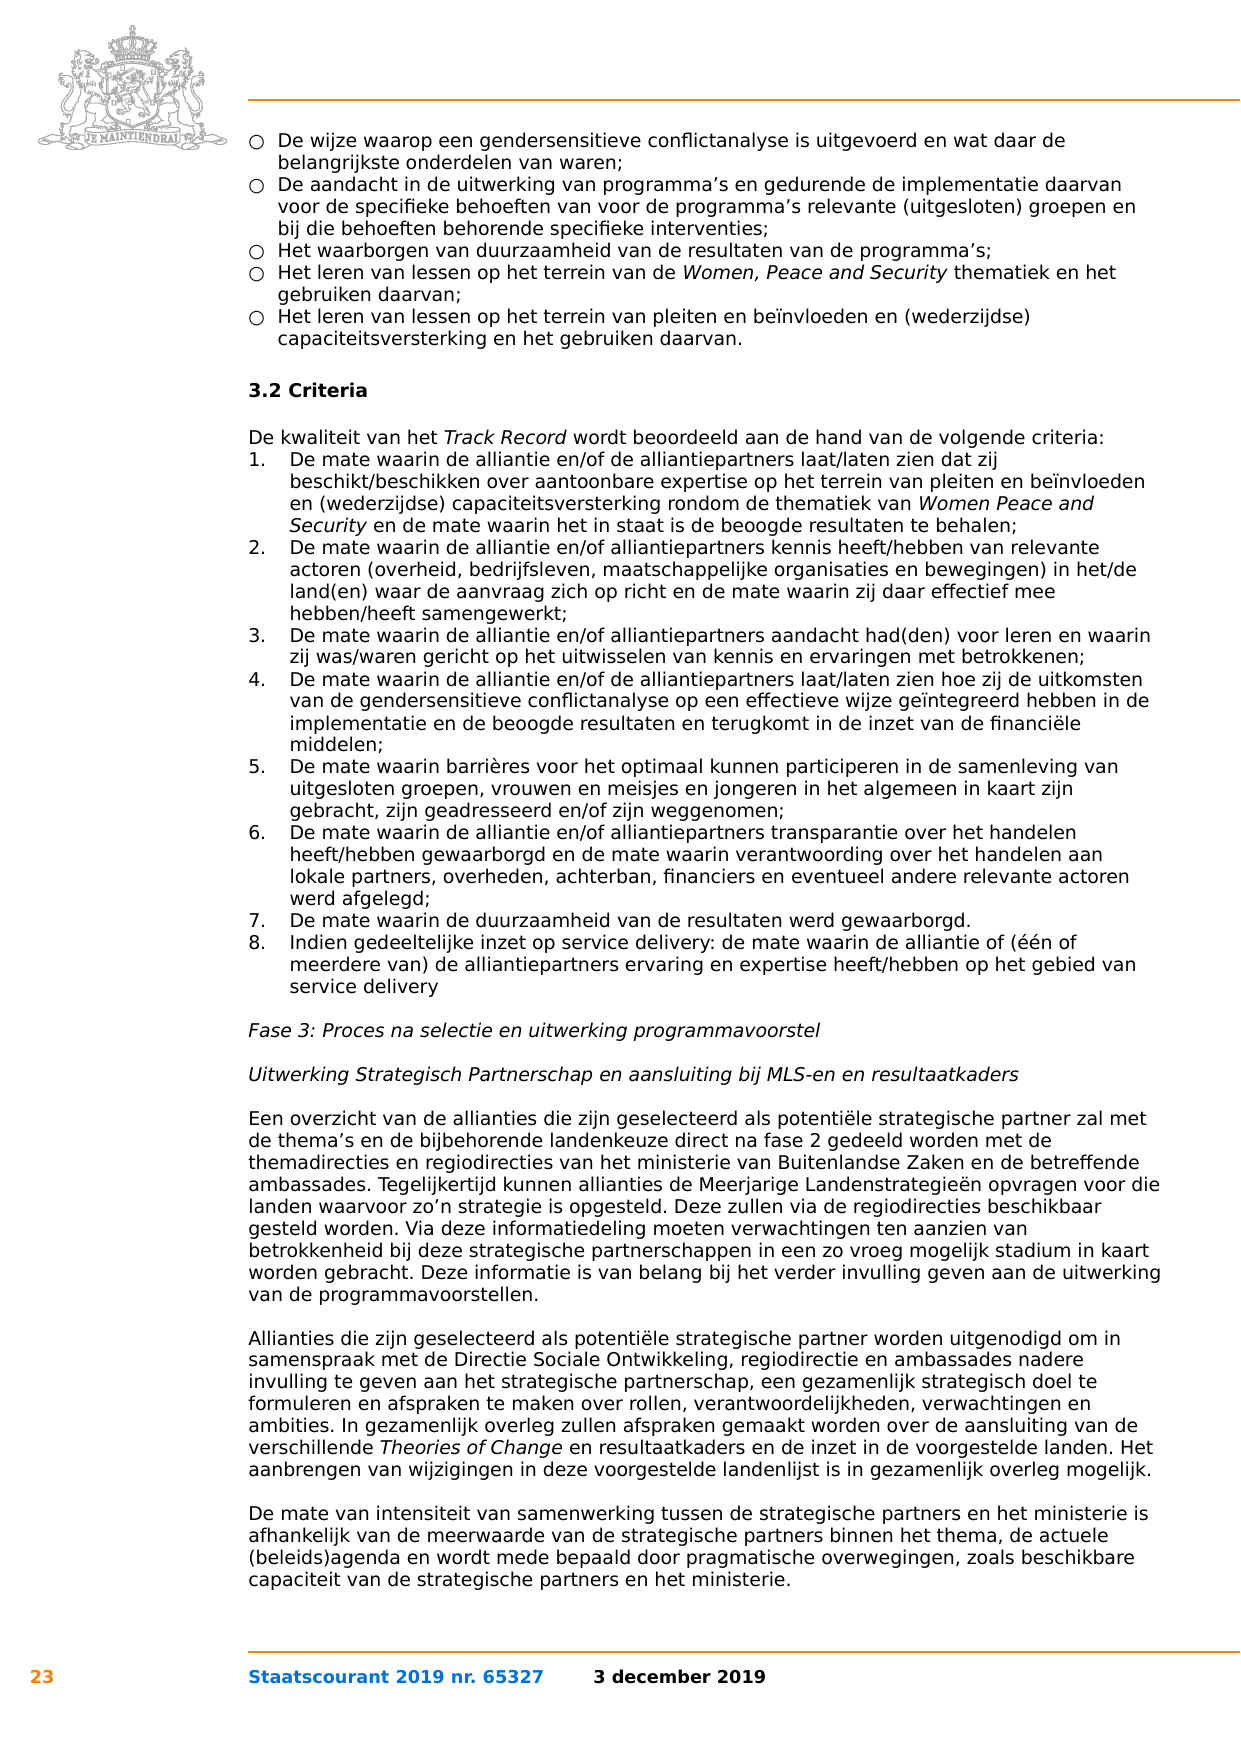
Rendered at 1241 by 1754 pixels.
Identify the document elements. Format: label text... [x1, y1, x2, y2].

text 2. De mate waarin de alliantie en/of alliantiepartners kennis heeft/hebben van relevante actoren (overheid, bedrijfsleven, maatschappelijke organisaties en bewegingen) in het/de land(en) waar de aanvraag zich op richt en de mate waarin zij daar effectief mee hebben/heeft samengewerkt; [248, 537, 1163, 624]
text ○ Het leren van lessen op het terrein van de Women, Peace and Security thematiek en het gebruiken daarvan; [248, 262, 1163, 306]
text 4. De mate waarin de alliantie en/of de alliantiepartners laat/laten zien hoe zij de uitkomsten van de gendersensitieve conflictanalyse op een effectieve wijze geïntegreerd hebben in de implementatie en de beoogde resultaten en terugkomt in de inzet van de financiële middelen; [248, 668, 1163, 756]
text Een overzicht van de allianties die zijn geselecteerd als potentiële strategische partner zal met de thema’s en de bijbehorende landenkeuze direct na fase 2 gedeeld worden met de themadirecties en regiodirecties van het ministerie van Buitenlandse Zaken en de betreffende ambassades. Tegelijkertijd kunnen allianties de Meerjarige Landenstrategieën opvragen voor die landen waarvoor zo’n strategie is opgesteld. Deze zullen via de regiodirecties beschikbaar gesteld worden. Via deze informatiedeling moeten verwachtingen ten aanzien van betrokkenheid bij deze strategische partnerschappen in een zo vroeg mogelijk stadium in kaart worden gebracht. Deze informatie is van belang bij het verder invulling geven aan de uitwerking van de programmavoorstellen. [248, 1108, 1163, 1306]
subtitle 3.2 Criteria [248, 380, 1163, 402]
text 3. De mate waarin de alliantie en/of alliantiepartners aandacht had(den) voor leren en waarin zij was/waren gericht op het uitwisselen van kennis en ervaringen met betrokkenen; [248, 624, 1163, 668]
text ○ Het waarborgen van duurzaamheid van de resultaten van de programma’s; [248, 240, 1163, 262]
text 1. De mate waarin de alliantie en/of de alliantiepartners laat/laten zien dat zij beschikt/beschikken over aantoonbare expertise op het terrein van pleiten en beïnvloeden en (wederzijdse) capaciteitsversterking rondom de thematiek van Women Peace and Security en de mate waarin het in staat is de beoogde resultaten te behalen; [248, 449, 1163, 537]
text Allianties die zijn geselecteerd als potentiële strategische partner worden uitgenodigd om in samenspraak met de Directie Sociale Ontwikkeling, regiodirectie en ambassades nadere invulling te geven aan het strategische partnerschap, een gezamenlijk strategisch doel te formuleren en afspraken te maken over rollen, verantwoordelijkheden, verwachtingen en ambities. In gezamenlijk overleg zullen afspraken gemaakt worden over de aansluiting van de verschillende Theories of Change en resultaatkaders en de inzet in de voorgestelde landen. Het aanbrengen van wijzigingen in deze voorgestelde landenlijst is in gezamenlijk overleg mogelijk. [248, 1327, 1163, 1481]
subtitle Fase 3: Proces na selectie en uitwerking programmavoorstel [248, 1020, 1163, 1042]
text 8. Indien gedeeltelijke inzet op service delivery: de mate waarin de alliantie of (één of meerdere van) de alliantiepartners ervaring en expertise heeft/hebben op het gebied van service delivery [248, 932, 1163, 998]
subtitle Uitwerking Strategisch Partnerschap en aansluiting bij MLS-en en resultaatkaders [248, 1064, 1163, 1086]
picture [38, 25, 227, 150]
text ○ Het leren van lessen op het terrein van pleiten en beïnvloeden en (wederzijdse) capaciteitsversterking en het gebruiken daarvan. [248, 306, 1163, 350]
text De mate van intensiteit van samenwerking tussen de strategische partners en het ministerie is afhankelijk van de meerwaarde van de strategische partners binnen het thema, de actuele (beleids)agenda en wordt mede bepaald door pragmatische overwegingen, zoals beschikbare capaciteit van de strategische partners en het ministerie. [248, 1503, 1163, 1591]
text 5. De mate waarin barrières voor het optimaal kunnen participeren in de samenleving van uitgesloten groepen, vrouwen en meisjes en jongeren in het algemeen in kaart zijn gebracht, zijn geadresseerd en/of zijn weggenomen; [248, 756, 1163, 822]
text ○ De wijze waarop een gendersensitieve conflictanalyse is uitgevoerd en wat daar de belangrijkste onderdelen van waren; [248, 130, 1163, 174]
text 6. De mate waarin de alliantie en/of alliantiepartners transparantie over het handelen heeft/hebben gewaarborgd en de mate waarin verantwoording over het handelen aan lokale partners, overheden, achterban, financiers en eventueel andere relevante actoren werd afgelegd; [248, 822, 1163, 910]
text ○ De aandacht in de uitwerking van programma’s en gedurende de implementatie daarvan voor de specifieke behoeften van voor de programma’s relevante (uitgesloten) groepen en bij die behoeften behorende specifieke interventies; [248, 174, 1163, 240]
text 7. De mate waarin de duurzaamheid van de resultaten werd gewaarborgd. [248, 910, 1163, 932]
text De kwaliteit van het Track Record wordt beoordeeld aan de hand van de volgende criteria: [248, 427, 1163, 449]
